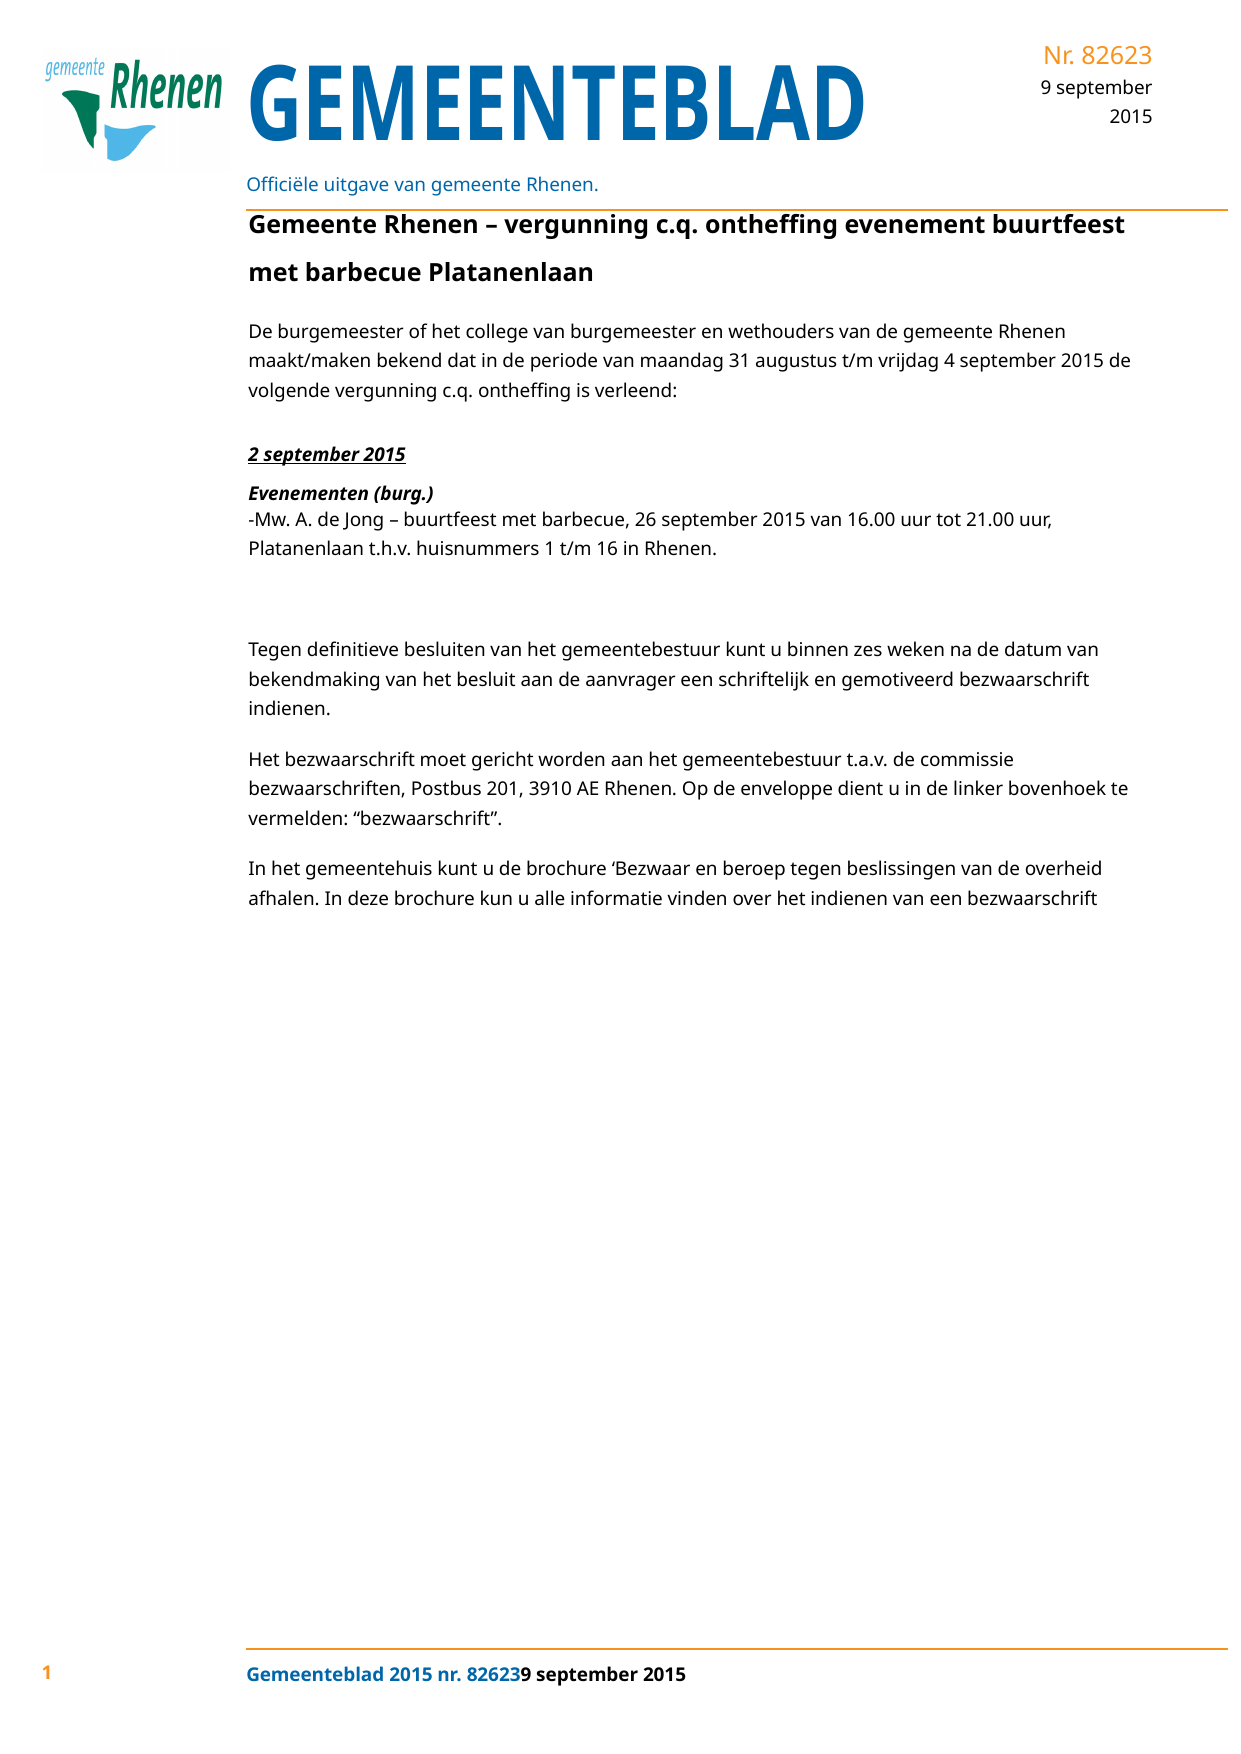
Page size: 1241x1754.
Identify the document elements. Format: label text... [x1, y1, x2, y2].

text In het gemeentehuis kunt u de brochure ‘Bezwaar en beroep tegen beslissingen van de overheid afhalen. In deze brochure kun u alle informatie vinden over het indienen van een bezwaarschrift [248, 856, 1152, 911]
text -Mw. A. de Jong – buurtfeest met barbecue, 26 september 2015 van 16.00 uur tot 21.00 uur, Platanenlaan t.h.v. huisnummers 1 t/m 16 in Rhenen. [248, 506, 1152, 561]
text Tegen definitieve besluiten van het gemeentebestuur kunt u binnen zes weken na de datum van bekendmaking van het besluit aan de aanvrager een schriftelijk en gemotiveerd bezwaarschrift indienen. [248, 636, 1152, 721]
text Het bezwaarschrift moet gericht worden aan het gemeentebestuur t.a.v. de commissie bezwaarschriften, Postbus 201, 3910 AE Rhenen. Op de enveloppe dient u in de linker bovenhoek te vermelden: “bezwaarschrift”. [248, 746, 1152, 831]
text De burgemeester of het college van burgemeester en wethouders van de gemeente Rhenen maakt/maken bekend dat in de periode van maandag 31 augustus t/m vrijdag 4 september 2015 de volgende vergunning c.q. ontheffing is verleend: [248, 318, 1152, 403]
text 2 september 2015 [248, 441, 1152, 467]
picture [41, 47, 231, 172]
text Evenementen (burg.) [248, 480, 1152, 506]
text Gemeente Rhenen – vergunning c.q. ontheffing evenement buurtfeest met barbecue Platanenlaan [248, 211, 1152, 288]
